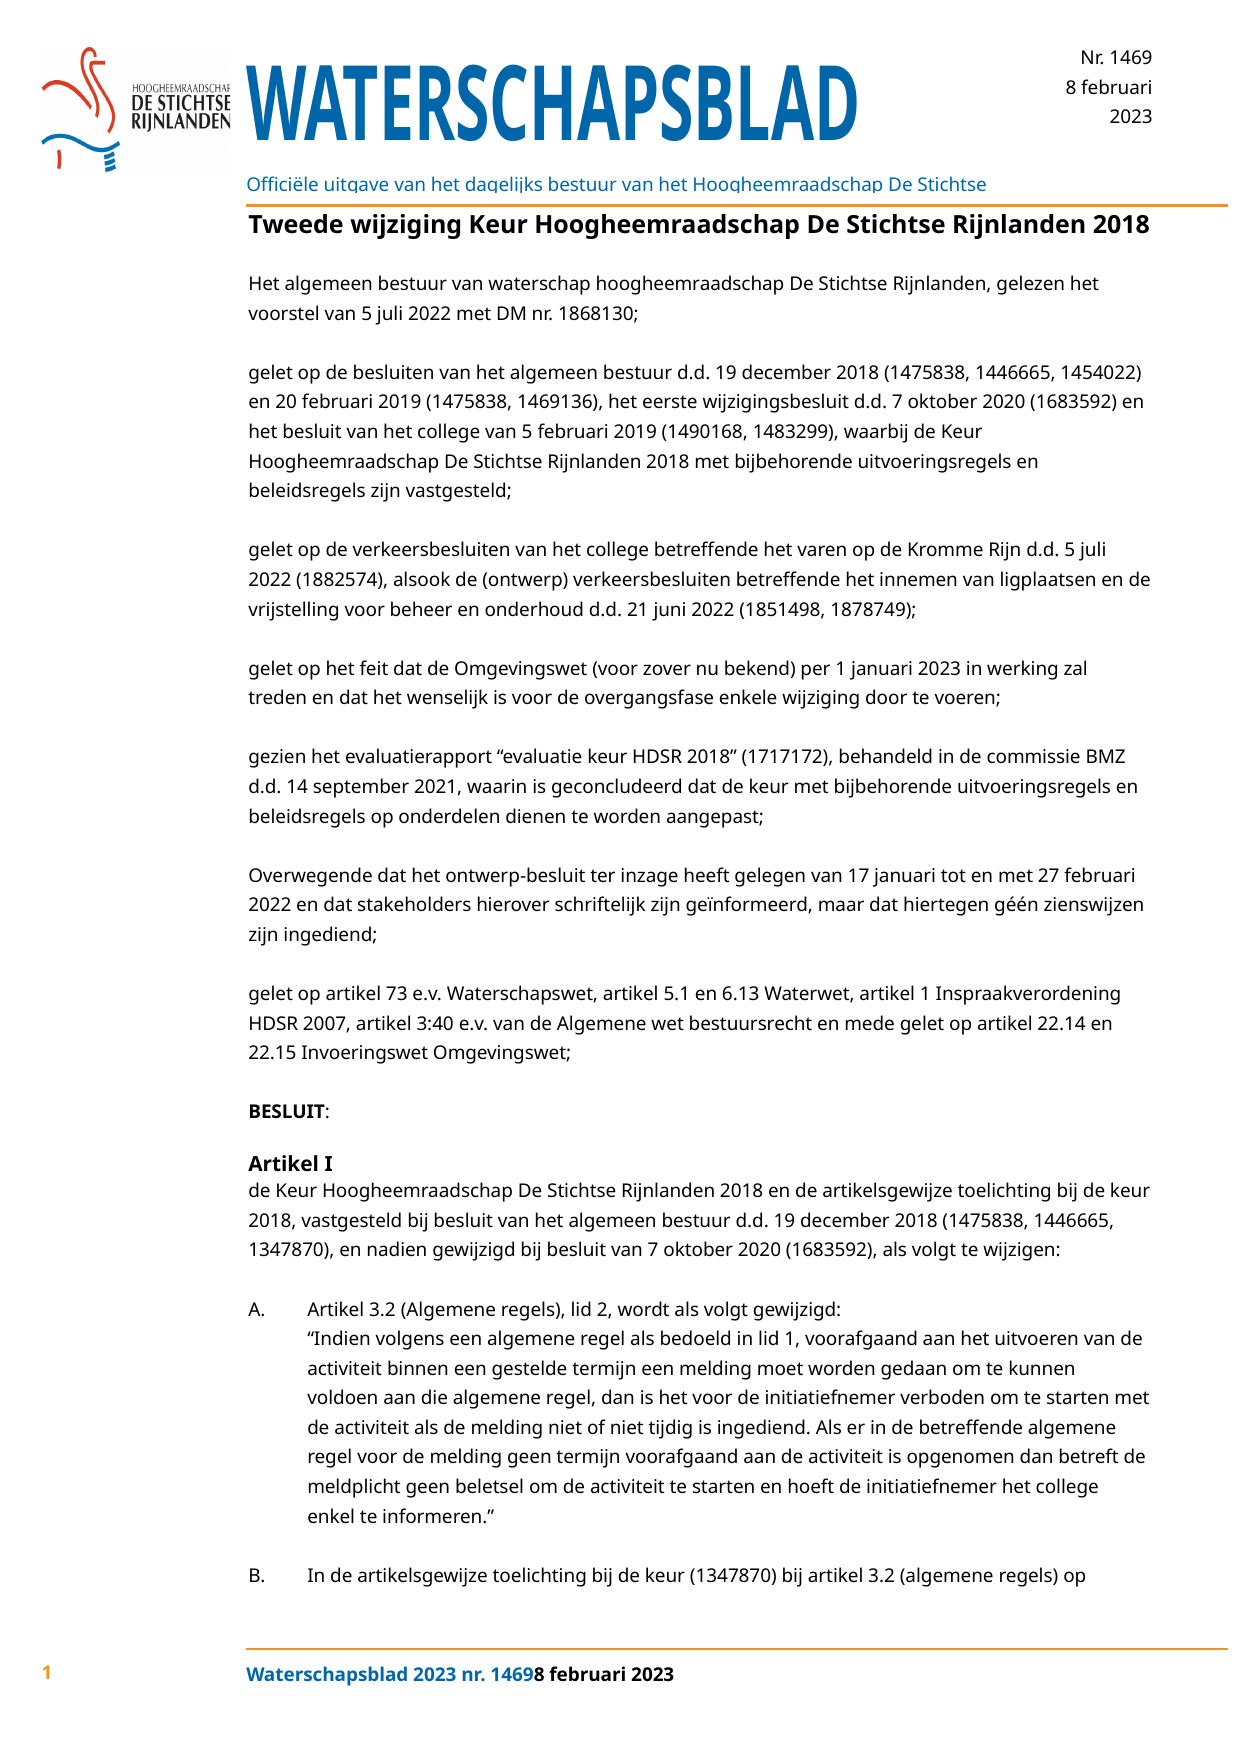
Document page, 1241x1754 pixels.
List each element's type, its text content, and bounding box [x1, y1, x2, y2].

text Tweede wijziging Keur Hoogheemraadschap De Stichtse Rijnlanden 2018 [248, 207, 1152, 241]
text de Keur Hoogheemraadschap De Stichtse Rijnlanden 2018 en de artikelsgewijze toelichting bij de keur 2018, vastgesteld bij besluit van het algemeen bestuur d.d. 19 december 2018 (1475838, 1446665, 1347870), en nadien gewijzigd bij besluit van 7 oktober 2020 (1683592), als volgt te wijzigen: [248, 1177, 1152, 1262]
list “Indien volgens een algemene regel als bedoeld in lid 1, voorafgaand aan het uitvoeren van de activiteit binnen een gestelde termijn een melding moet worden gedaan om te kunnen voldoen aan die algemene regel, dan is het voor de initiatiefnemer verboden om te starten met de activiteit als de melding niet of niet tijdig is ingediend. Als er in de betreffende algemene regel voor de melding geen termijn voorafgaand aan de activiteit is opgenomen dan betreft de meldplicht geen beletsel om de activiteit te starten en hoeft de initiatiefnemer het college enkel te informeren.” [248, 1325, 1152, 1529]
text Overwegende dat het ontwerp-besluit ter inzage heeft gelegen van 17 januari tot en met 27 februari 2022 en dat stakeholders hierover schriftelijk zijn geïnformeerd, maar dat hiertegen géén zienswijzen zijn ingediend; [248, 862, 1152, 947]
text gelet op het feit dat de Omgevingswet (voor zover nu bekend) per 1 januari 2023 in werking zal treden en dat het wenselijk is voor de overgangsfase enkele wijziging door te voeren; [248, 655, 1152, 710]
text gelet op de verkeersbesluiten van het college betreffende het varen op de Kromme Rijn d.d. 5 juli 2022 (1882574), alsook de (ontwerp) verkeersbesluiten betreffende het innemen van ligplaatsen en de vrijstelling voor beheer en onderhoud d.d. 21 juni 2022 (1851498, 1878749); [248, 537, 1152, 621]
text Artikel I [248, 1149, 1152, 1177]
picture [41, 47, 231, 172]
text BESLUIT: [248, 1099, 1152, 1124]
text gelet op artikel 73 e.v. Waterschapswet, artikel 5.1 en 6.13 Waterwet, artikel 1 Inspraakverordening HDSR 2007, artikel 3:40 e.v. van de Algemene wet bestuursrecht en mede gelet op artikel 22.14 en 22.15 Invoeringswet Omgevingswet; [248, 980, 1152, 1065]
text Het algemeen bestuur van waterschap hoogheemraadschap De Stichtse Rijnlanden, gelezen het voorstel van 5 juli 2022 met DM nr. 1868130; [248, 270, 1152, 326]
text gezien het evaluatierapport “evaluatie keur HDSR 2018” (1717172), behandeld in de commissie BMZ d.d. 14 september 2021, waarin is geconcludeerd dat de keur met bijbehorende uitvoeringsregels en beleidsregels op onderdelen dienen te worden aangepast; [248, 744, 1152, 828]
text gelet op de besluiten van het algemeen bestuur d.d. 19 december 2018 (1475838, 1446665, 1454022) en 20 februari 2019 (1475838, 1469136), het eerste wijzigingsbesluit d.d. 7 oktober 2020 (1683592) en het besluit van het college van 5 februari 2019 (1490168, 1483299), waarbij de Keur Hoogheemraadschap De Stichtse Rijnlanden 2018 met bijbehorende uitvoeringsregels en beleidsregels zijn vastgesteld; [248, 359, 1152, 503]
list Artikel 3.2 (Algemene regels), lid 2, wordt als volgt gewijzigd: [248, 1296, 1152, 1322]
list In de artikelsgewijze toelichting bij de keur (1347870) bij artikel 3.2 (algemene regels) op [248, 1562, 1152, 1588]
